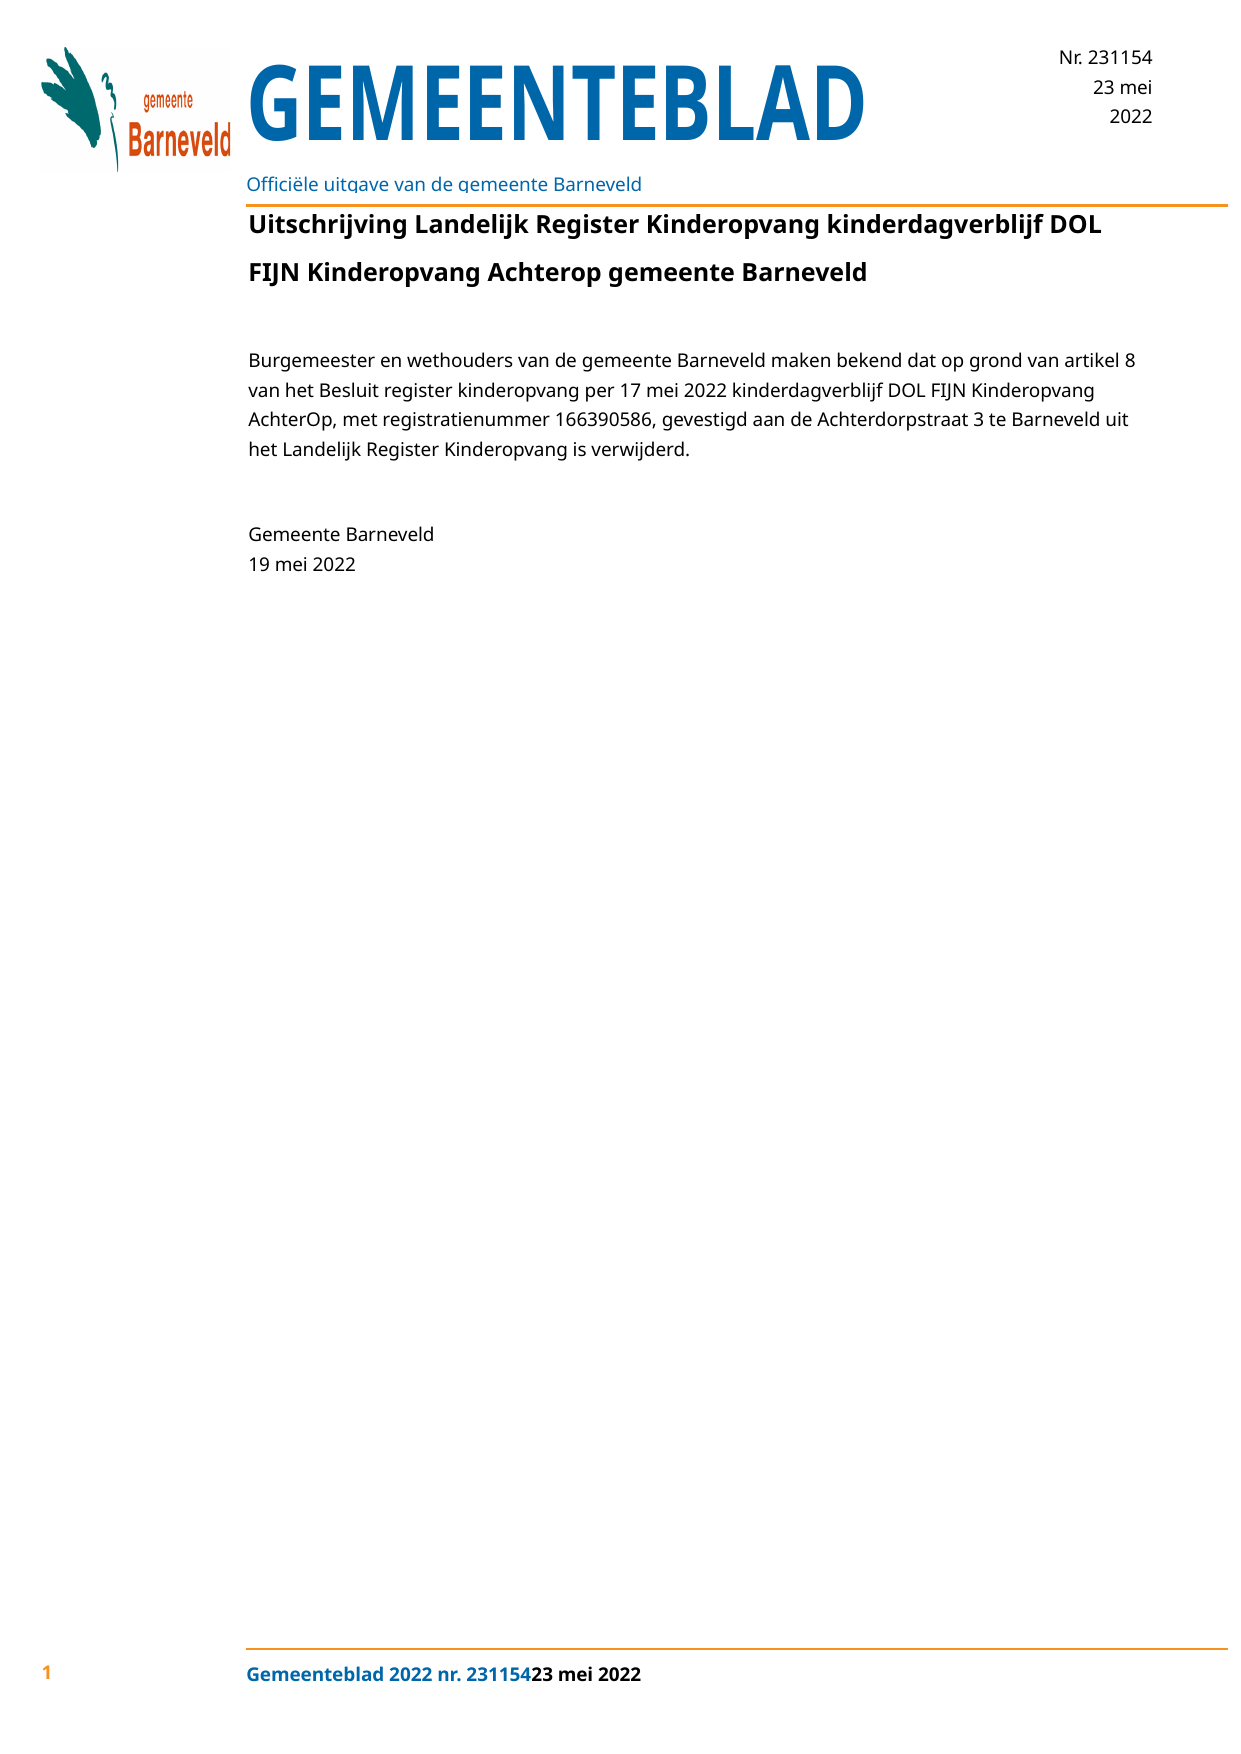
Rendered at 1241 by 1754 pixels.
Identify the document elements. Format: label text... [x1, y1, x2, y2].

picture [41, 47, 231, 172]
text Burgemeester en wethouders van de gemeente Barneveld maken bekend dat op grond van artikel 8 van het Besluit register kinderopvang per 17 mei 2022 kinderdagverblijf DOL FIJN Kinderopvang AchterOp, met registratienummer 166390586, gevestigd aan de Achterdorpstraat 3 te Barneveld uit het Landelijk Register Kinderopvang is verwijderd. [248, 347, 1152, 462]
text Uitschrijving Landelijk Register Kinderopvang kinderdagverblijf DOL FIJN Kinderopvang Achterop gemeente Barneveld [248, 207, 1152, 288]
text 19 mei 2022 [248, 551, 1152, 576]
text Gemeente Barneveld [248, 521, 1152, 547]
